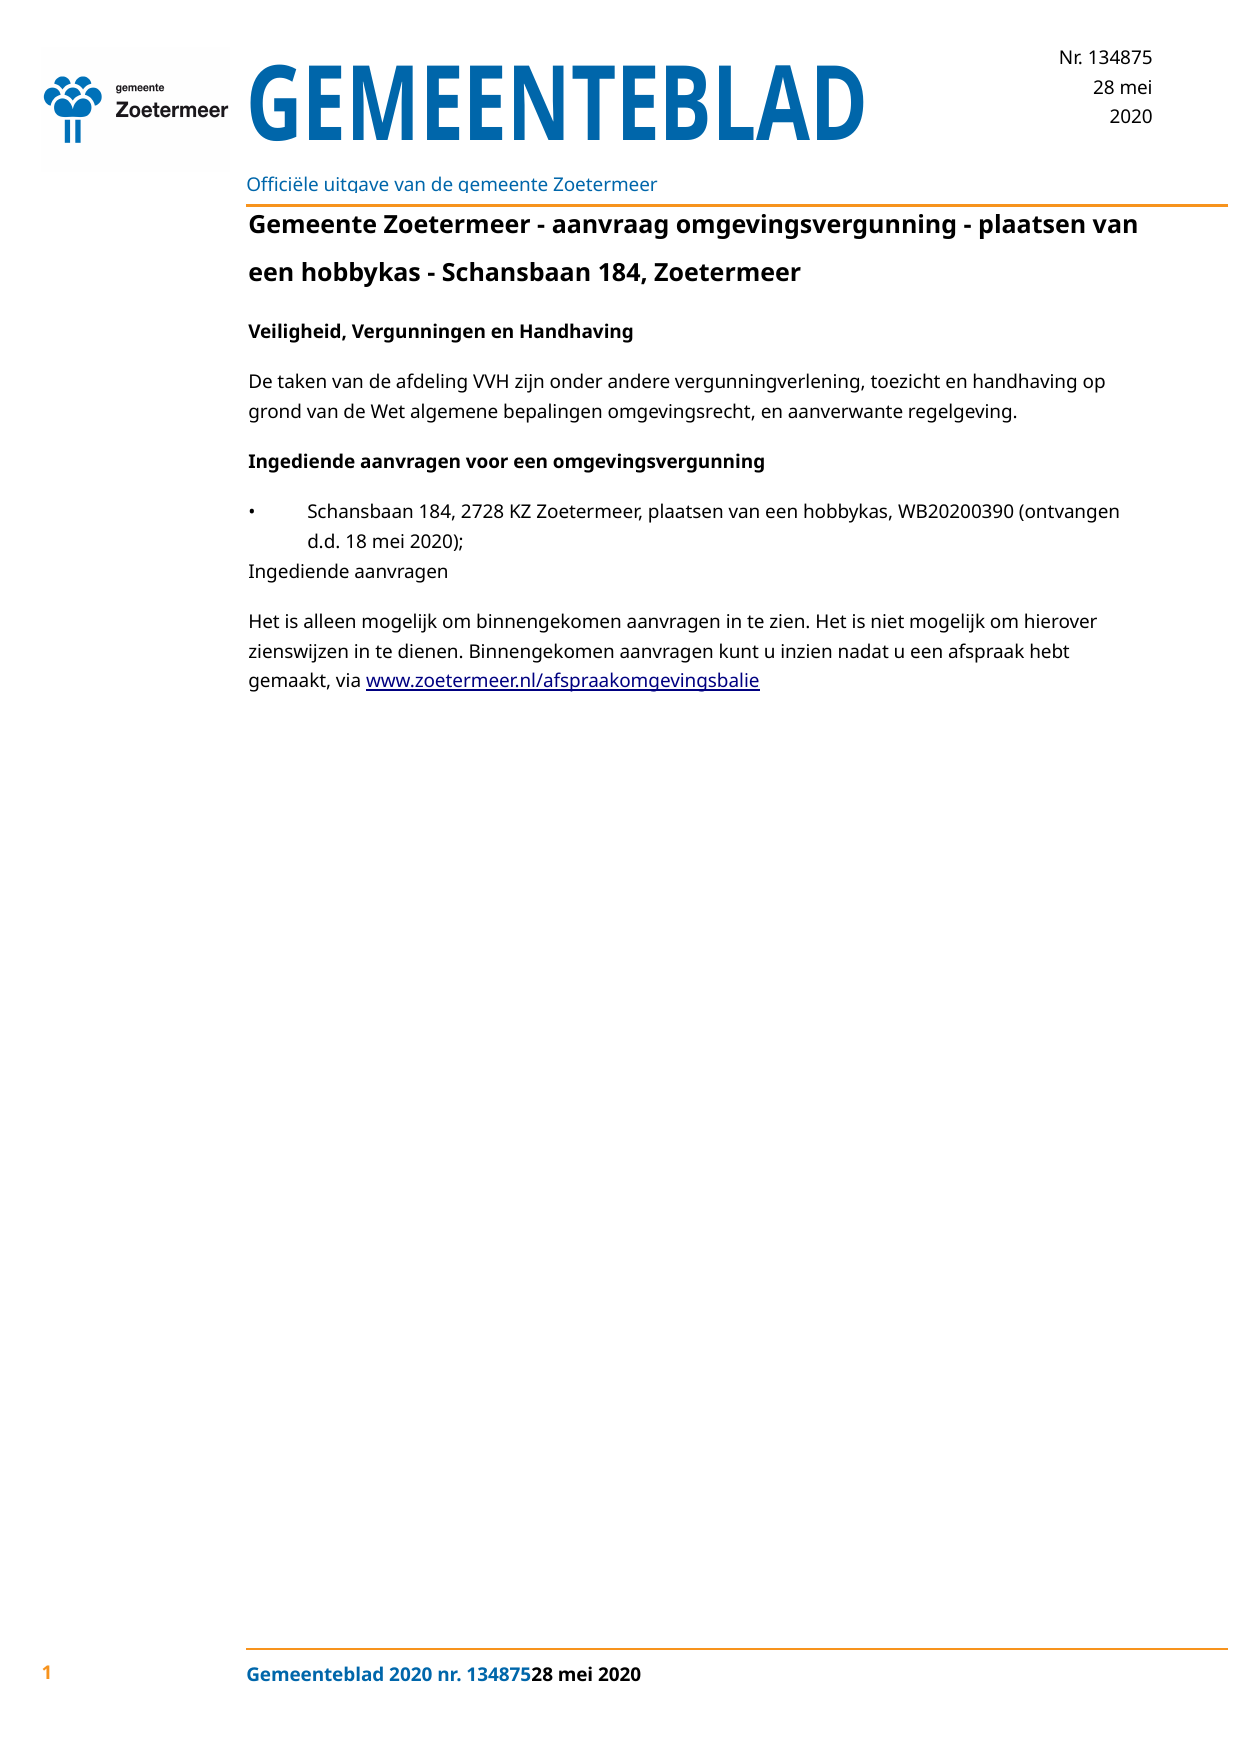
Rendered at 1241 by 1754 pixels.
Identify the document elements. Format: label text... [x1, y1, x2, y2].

text Ingediende aanvragen [248, 558, 1152, 584]
text Ingediende aanvragen voor een omgevingsvergunning [248, 448, 1152, 474]
text Het is alleen mogelijk om binnengekomen aanvragen in te zien. Het is niet mogelijk om hierover zienswijzen in te dienen. Binnengekomen aanvragen kunt u inzien nadat u een afspraak hebt gemaakt, via www.zoetermeer.nl/afspraakomgevingsbalie [248, 608, 1152, 693]
text De taken van de afdeling VVH zijn onder andere vergunningverlening, toezicht en handhaving op grond van de Wet algemene bepalingen omgevingsrecht, en aanverwante regelgeving. [248, 368, 1152, 424]
text Gemeente Zoetermeer - aanvraag omgevingsvergunning - plaatsen van een hobbykas - Schansbaan 184, Zoetermeer [248, 207, 1152, 288]
picture [41, 47, 231, 172]
list Schansbaan 184, 2728 KZ Zoetermeer, plaatsen van een hobbykas, WB20200390 (ontvangen d.d. 18 mei 2020); [248, 499, 1152, 554]
text Veiligheid, Vergunningen en Handhaving [248, 318, 1152, 344]
